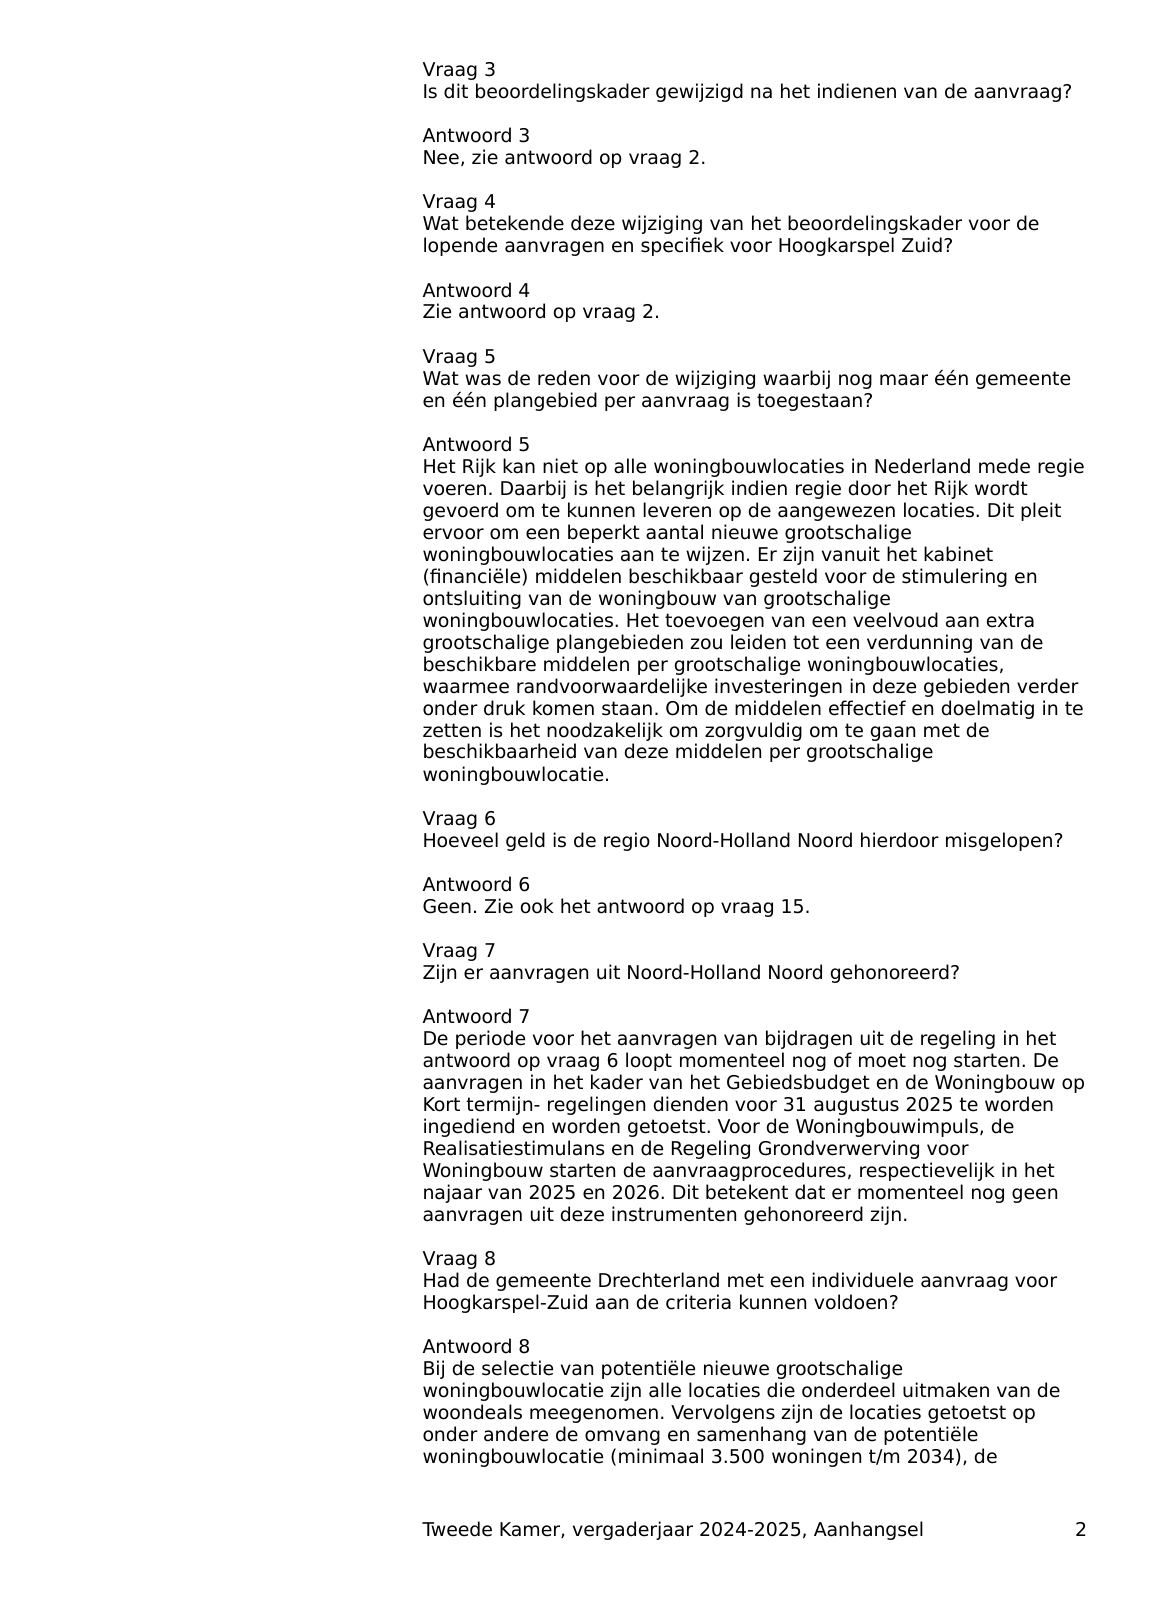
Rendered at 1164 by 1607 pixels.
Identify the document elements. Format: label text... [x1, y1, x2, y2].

text Zijn er aanvragen uit Noord-Holland Noord gehonoreerd? [422, 962, 1087, 984]
text Vraag 5 [422, 346, 1087, 368]
text Antwoord 6 [422, 874, 1087, 896]
text Antwoord 7 [422, 1006, 1087, 1028]
text Vraag 7 [422, 940, 1087, 962]
text Had de gemeente Drechterland met een individuele aanvraag voor Hoogkarspel-Zuid aan de criteria kunnen voldoen? [422, 1270, 1087, 1314]
text Vraag 3 [422, 59, 1087, 81]
text Is dit beoordelingskader gewijzigd na het indienen van de aanvraag? [422, 81, 1087, 103]
text Hoeveel geld is de regio Noord-Holland Noord hierdoor misgelopen? [422, 829, 1087, 852]
text Antwoord 3 [422, 125, 1087, 147]
text Antwoord 8 [422, 1336, 1087, 1358]
text Nee, zie antwoord op vraag 2. [422, 147, 1087, 169]
text Het Rijk kan niet op alle woningbouwlocaties in Nederland mede regie voeren. Daarbij is het belangrijk indien regie door het Rijk wordt gevoerd om te kunnen leveren op de aangewezen locaties. Dit pleit ervoor om een beperkt aantal nieuwe grootschalige woningbouwlocaties aan te wijzen. Er zijn vanuit het kabinet (financiële) middelen beschikbaar gesteld voor de stimulering en ontsluiting van de woningbouw van grootschalige woningbouwlocaties. Het toevoegen van een veelvoud aan extra grootschalige plangebieden zou leiden tot een verdunning van de beschikbare middelen per grootschalige woningbouwlocaties, waarmee randvoorwaardelijke investeringen in deze gebieden verder onder druk komen staan. Om de middelen effectief en doelmatig in te zetten is het noodzakelijk om zorgvuldig om te gaan met de beschikbaarheid van deze middelen per grootschalige woningbouwlocatie. [422, 456, 1087, 785]
text Antwoord 5 [422, 434, 1087, 456]
text Wat betekende deze wijziging van het beoordelingskader voor de lopende aanvragen en specifiek voor Hoogkarspel Zuid? [422, 213, 1087, 257]
text Bij de selectie van potentiële nieuwe grootschalige woningbouwlocatie zijn alle locaties die onderdeel uitmaken van de woondeals meegenomen. Vervolgens zijn de locaties getoetst op onder andere de omvang en samenhang van de potentiële woningbouwlocatie (minimaal 3.500 woningen t/m 2034), de [422, 1358, 1087, 1468]
text Vraag 8 [422, 1248, 1087, 1270]
text Antwoord 4 [422, 279, 1087, 301]
text De periode voor het aanvragen van bijdragen uit de regeling in het antwoord op vraag 6 loopt momenteel nog of moet nog starten. De aanvragen in het kader van het Gebiedsbudget en de Woningbouw op Kort termijn- regelingen dienden voor 31 augustus 2025 te worden ingediend en worden getoetst. Voor de Woningbouwimpuls, de Realisatiestimulans en de Regeling Grondverwerving voor Woningbouw starten de aanvraagprocedures, respectievelijk in het najaar van 2025 en 2026. Dit betekent dat er momenteel nog geen aanvragen uit deze instrumenten gehonoreerd zijn. [422, 1028, 1087, 1226]
text Zie antwoord op vraag 2. [422, 301, 1087, 323]
text Geen. Zie ook het antwoord op vraag 15. [422, 896, 1087, 918]
text Vraag 6 [422, 808, 1087, 829]
text Vraag 4 [422, 191, 1087, 213]
text Wat was de reden voor de wijziging waarbij nog maar één gemeente en één plangebied per aanvraag is toegestaan? [422, 368, 1087, 412]
